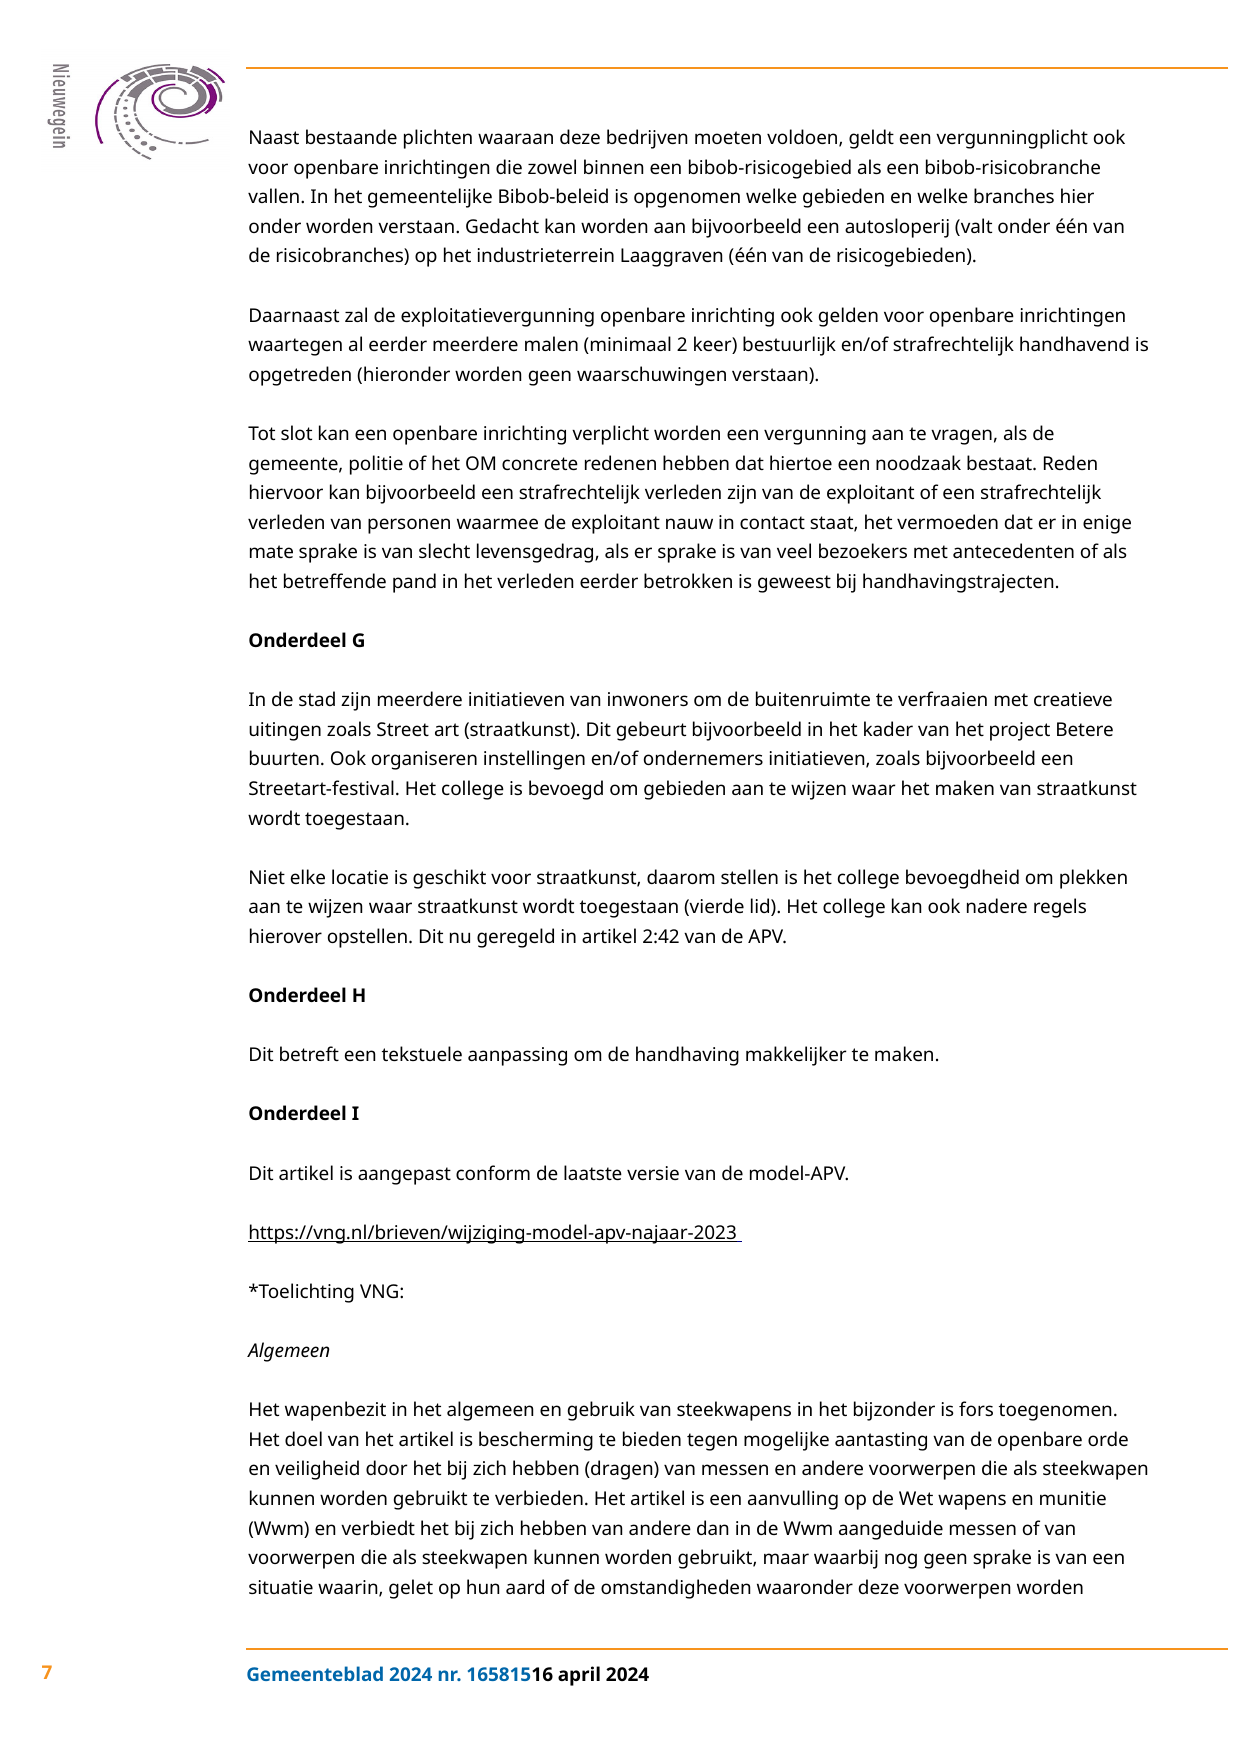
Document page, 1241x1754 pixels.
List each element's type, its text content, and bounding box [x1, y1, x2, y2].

picture [41, 47, 231, 172]
text Daarnaast zal de exploitatievergunning openbare inrichting ook gelden voor openbare inrichtingen waartegen al eerder meerdere malen (minimaal 2 keer) bestuurlijk en/of strafrechtelijk handhavend is opgetreden (hieronder worden geen waarschuwingen verstaan). [248, 302, 1152, 387]
text Onderdeel H [248, 982, 1152, 1008]
text Naast bestaande plichten waaraan deze bedrijven moeten voldoen, geldt een vergunningplicht ook voor openbare inrichtingen die zowel binnen een bibob-risicogebied als een bibob-risicobranche vallen. In het gemeentelijke Bibob-beleid is opgenomen welke gebieden en welke branches hier onder worden verstaan. Gedacht kan worden aan bijvoorbeeld een autosloperij (valt onder één van de risicobranches) op het industrieterrein Laaggraven (één van de risicogebieden). [248, 124, 1152, 268]
text Niet elke locatie is geschikt voor straatkunst, daarom stellen is het college bevoegdheid om plekken aan te wijzen waar straatkunst wordt toegestaan (vierde lid). Het college kan ook nadere regels hierover opstellen. Dit nu geregeld in artikel 2:42 van de APV. [248, 864, 1152, 949]
text Het wapenbezit in het algemeen en gebruik van steekwapens in het bijzonder is fors toegenomen. Het doel van het artikel is bescherming te bieden tegen mogelijke aantasting van de openbare orde en veiligheid door het bij zich hebben (dragen) van messen en andere voorwerpen die als steekwapen kunnen worden gebruikt te verbieden. Het artikel is een aanvulling op de Wet wapens en munitie (Wwm) en verbiedt het bij zich hebben van andere dan in de Wwm aangeduide messen of van voorwerpen die als steekwapen kunnen worden gebruikt, maar waarbij nog geen sprake is van een situatie waarin, gelet op hun aard of de omstandigheden waaronder deze voorwerpen worden [248, 1396, 1152, 1600]
text Tot slot kan een openbare inrichting verplicht worden een vergunning aan te vragen, als de gemeente, politie of het OM concrete redenen hebben dat hiertoe een noodzaak bestaat. Reden hiervoor kan bijvoorbeeld een strafrechtelijk verleden zijn van de exploitant of een strafrechtelijk verleden van personen waarmee de exploitant nauw in contact staat, het vermoeden dat er in enige mate sprake is van slecht levensgedrag, als er sprake is van veel bezoekers met antecedenten of als het betreffende pand in het verleden eerder betrokken is geweest bij handhavingstrajecten. [248, 420, 1152, 594]
text Onderdeel G [248, 627, 1152, 653]
text Dit betreft een tekstuele aanpassing om de handhaving makkelijker te maken. [248, 1041, 1152, 1067]
text Dit artikel is aangepast conform de laatste versie van de model-APV. [248, 1160, 1152, 1186]
text *Toelichting VNG: [248, 1278, 1152, 1304]
text Onderdeel I [248, 1101, 1152, 1126]
text https://vng.nl/brieven/wijziging-model-apv-najaar-2023 [248, 1219, 1152, 1245]
text In de stad zijn meerdere initiatieven van inwoners om de buitenruimte te verfraaien met creatieve uitingen zoals Street art (straatkunst). Dit gebeurt bijvoorbeeld in het kader van het project Betere buurten. Ook organiseren instellingen en/of ondernemers initiatieven, zoals bijvoorbeeld een Streetart-festival. Het college is bevoegd om gebieden aan te wijzen waar het maken van straatkunst wordt toegestaan. [248, 686, 1152, 831]
text Algemeen [248, 1337, 1152, 1363]
